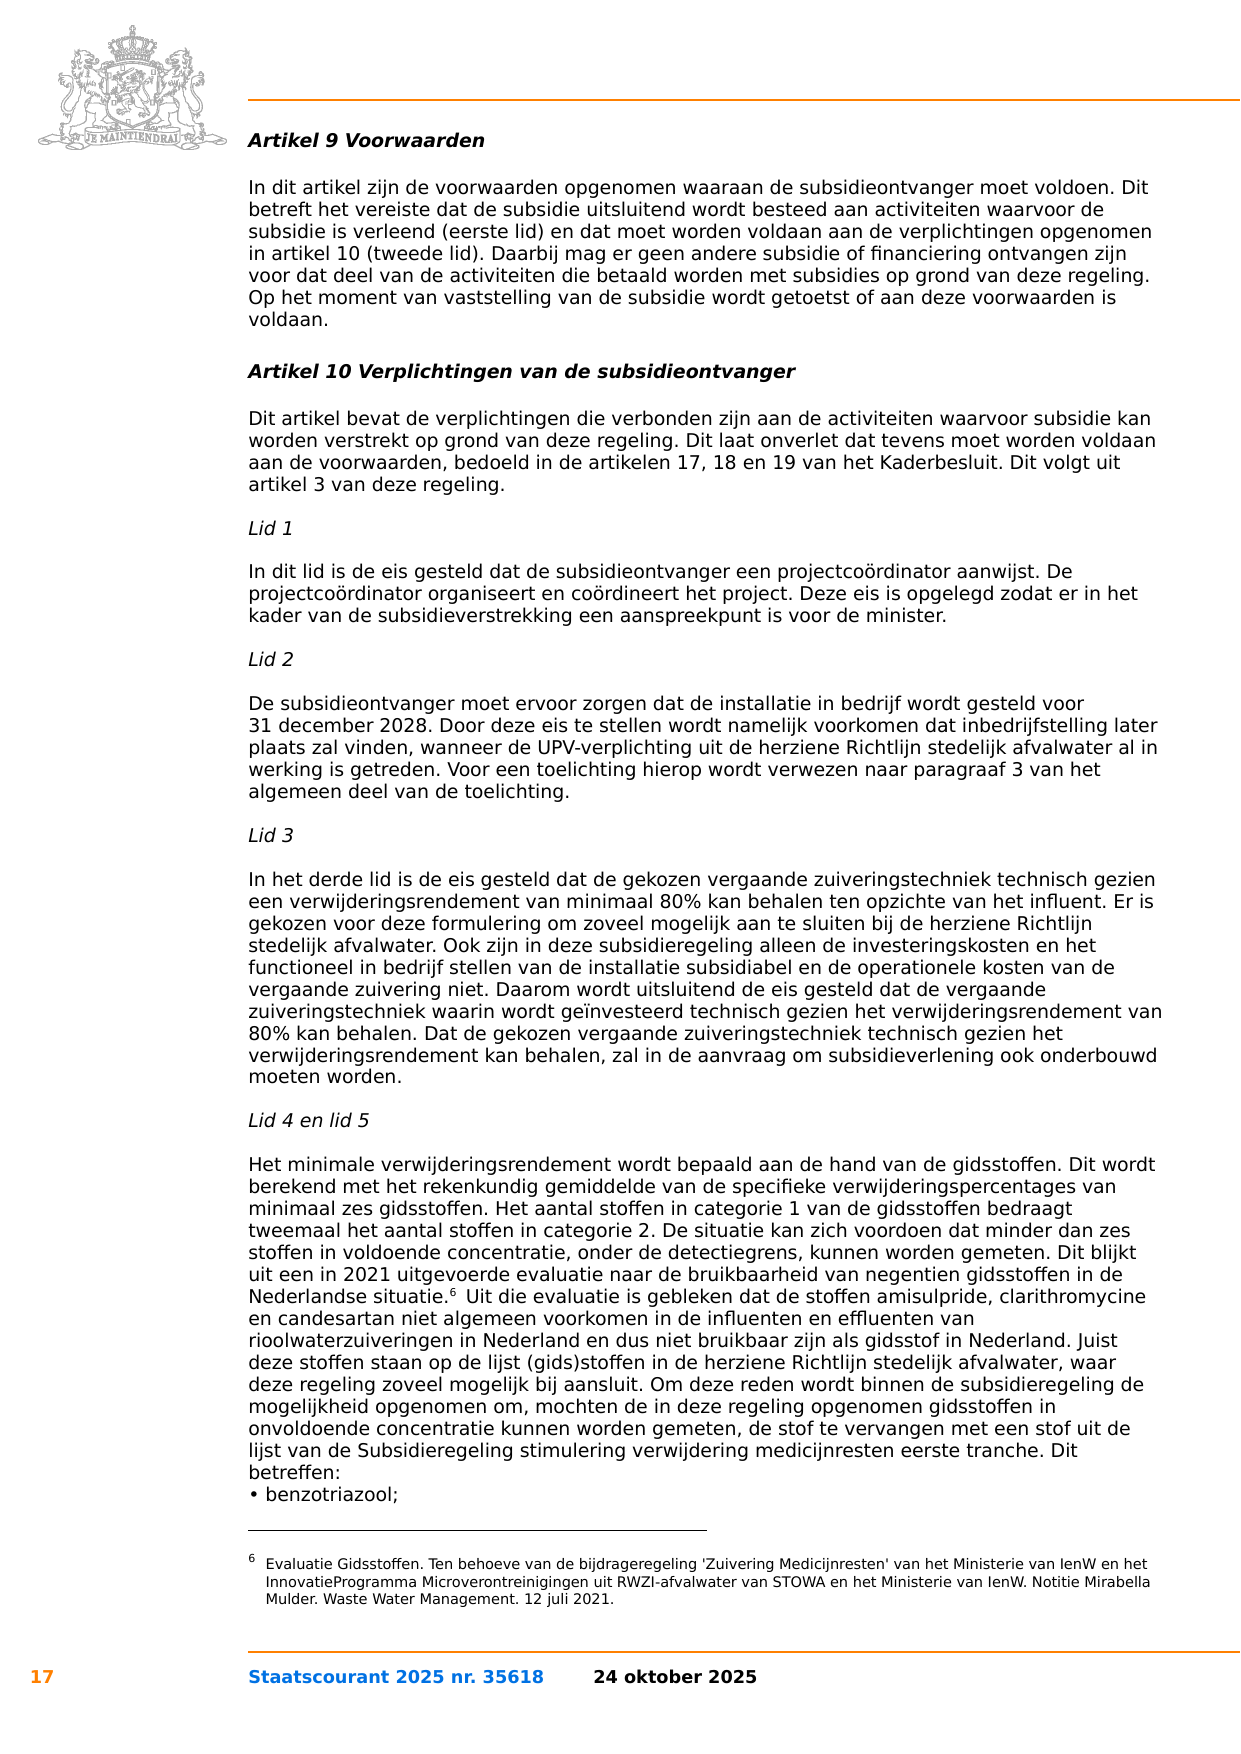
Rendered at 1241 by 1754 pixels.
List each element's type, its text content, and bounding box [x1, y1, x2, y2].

text In dit artikel zijn de voorwaarden opgenomen waaraan de subsidieontvanger moet voldoen. Dit betreft het vereiste dat de subsidie uitsluitend wordt besteed aan activiteiten waarvoor de subsidie is verleend (eerste lid) en dat moet worden voldaan aan de verplichtingen opgenomen in artikel 10 (tweede lid). Daarbij mag er geen andere subsidie of financiering ontvangen zijn voor dat deel van de activiteiten die betaald worden met subsidies op grond van deze regeling. Op het moment van vaststelling van de subsidie wordt getoetst of aan deze voorwaarden is voldaan. [248, 177, 1163, 331]
text In het derde lid is de eis gesteld dat de gekozen vergaande zuiveringstechniek technisch gezien een verwijderingsrendement van minimaal 80% kan behalen ten opzichte van het influent. Er is gekozen voor deze formulering om zoveel mogelijk aan te sluiten bij de herziene Richtlijn stedelijk afvalwater. Ook zijn in deze subsidieregeling alleen de investeringskosten en het functioneel in bedrijf stellen van de installatie subsidiabel en de operationele kosten van de vergaande zuivering niet. Daarom wordt uitsluitend de eis gesteld dat de vergaande zuiveringstechniek waarin wordt geïnvesteerd technisch gezien het verwijderingsrendement van 80% kan behalen. Dat de gekozen vergaande zuiveringstechniek technisch gezien het verwijderingsrendement kan behalen, zal in de aanvraag om subsidieverlening ook onderbouwd moeten worden. [248, 869, 1163, 1088]
text Het minimale verwijderingsrendement wordt bepaald aan de hand van de gidsstoffen. Dit wordt berekend met het rekenkundig gemiddelde van de specifieke verwijderingspercentages van minimaal zes gidsstoffen. Het aantal stoffen in categorie 1 van de gidsstoffen bedraagt tweemaal het aantal stoffen in categorie 2. De situatie kan zich voordoen dat minder dan zes stoffen in voldoende concentratie, onder de detectiegrens, kunnen worden gemeten. Dit blijkt uit een in 2021 uitgevoerde evaluatie naar de bruikbaarheid van negentien gidsstoffen in de Nederlandse situatie. Uit die evaluatie is gebleken dat de stoffen amisulpride, clarithromycine en candesartan niet algemeen voorkomen in de influenten en effluenten van rioolwaterzuiveringen in Nederland en dus niet bruikbaar zijn als gidsstof in Nederland. Juist deze stoffen staan op de lijst (gids)stoffen in de herziene Richtlijn stedelijk afvalwater, waar deze regeling zoveel mogelijk bij aansluit. Om deze reden wordt binnen de subsidieregeling de mogelijkheid opgenomen om, mochten de in deze regeling opgenomen gidsstoffen in onvoldoende concentratie kunnen worden gemeten, de stof te vervangen met een stof uit de lijst van de Subsidieregeling stimulering verwijdering medicijnresten eerste tranche. Dit betreffen: [248, 1154, 1163, 1484]
text Evaluatie Gidsstoffen. Ten behoeve van de bijdrageregeling 'Zuivering Medicijnresten' van het Ministerie van IenW en het InnovatieProgramma Microverontreinigingen uit RWZI-afvalwater van STOWA en het Ministerie van IenW. Notitie Mirabella Mulder. Waste Water Management. 12 juli 2021. [248, 1552, 1163, 1608]
picture [38, 25, 227, 150]
text Dit artikel bevat de verplichtingen die verbonden zijn aan de activiteiten waarvoor subsidie kan worden verstrekt op grond van deze regeling. Dit laat onverlet dat tevens moet worden voldaan aan de voorwaarden, bedoeld in de artikelen 17, 18 en 19 van het Kaderbesluit. Dit volgt uit artikel 3 van deze regeling. [248, 408, 1163, 496]
subtitle Lid 2 [248, 649, 1163, 671]
subtitle Lid 3 [248, 825, 1163, 847]
text In dit lid is de eis gesteld dat de subsidieontvanger een projectcoördinator aanwijst. De projectcoördinator organiseert en coördineert het project. Deze eis is opgelegd zodat er in het kader van de subsidieverstrekking een aanspreekpunt is voor de minister. [248, 561, 1163, 627]
text De subsidieontvanger moet ervoor zorgen dat de installatie in bedrijf wordt gesteld voor 31 december 2028. Door deze eis te stellen wordt namelijk voorkomen dat inbedrijfstelling later plaats zal vinden, wanneer de UPV-verplichting uit de herziene Richtlijn stedelijk afvalwater al in werking is getreden. Voor een toelichting hierop wordt verwezen naar paragraaf 3 van het algemeen deel van de toelichting. [248, 693, 1163, 803]
subtitle Lid 1 [248, 517, 1163, 539]
text • benzotriazool; [248, 1484, 1163, 1506]
subtitle Artikel 10 Verplichtingen van de subsidieontvanger [248, 361, 1163, 383]
subtitle Lid 4 en lid 5 [248, 1110, 1163, 1132]
subtitle Artikel 9 Voorwaarden [248, 130, 1163, 152]
